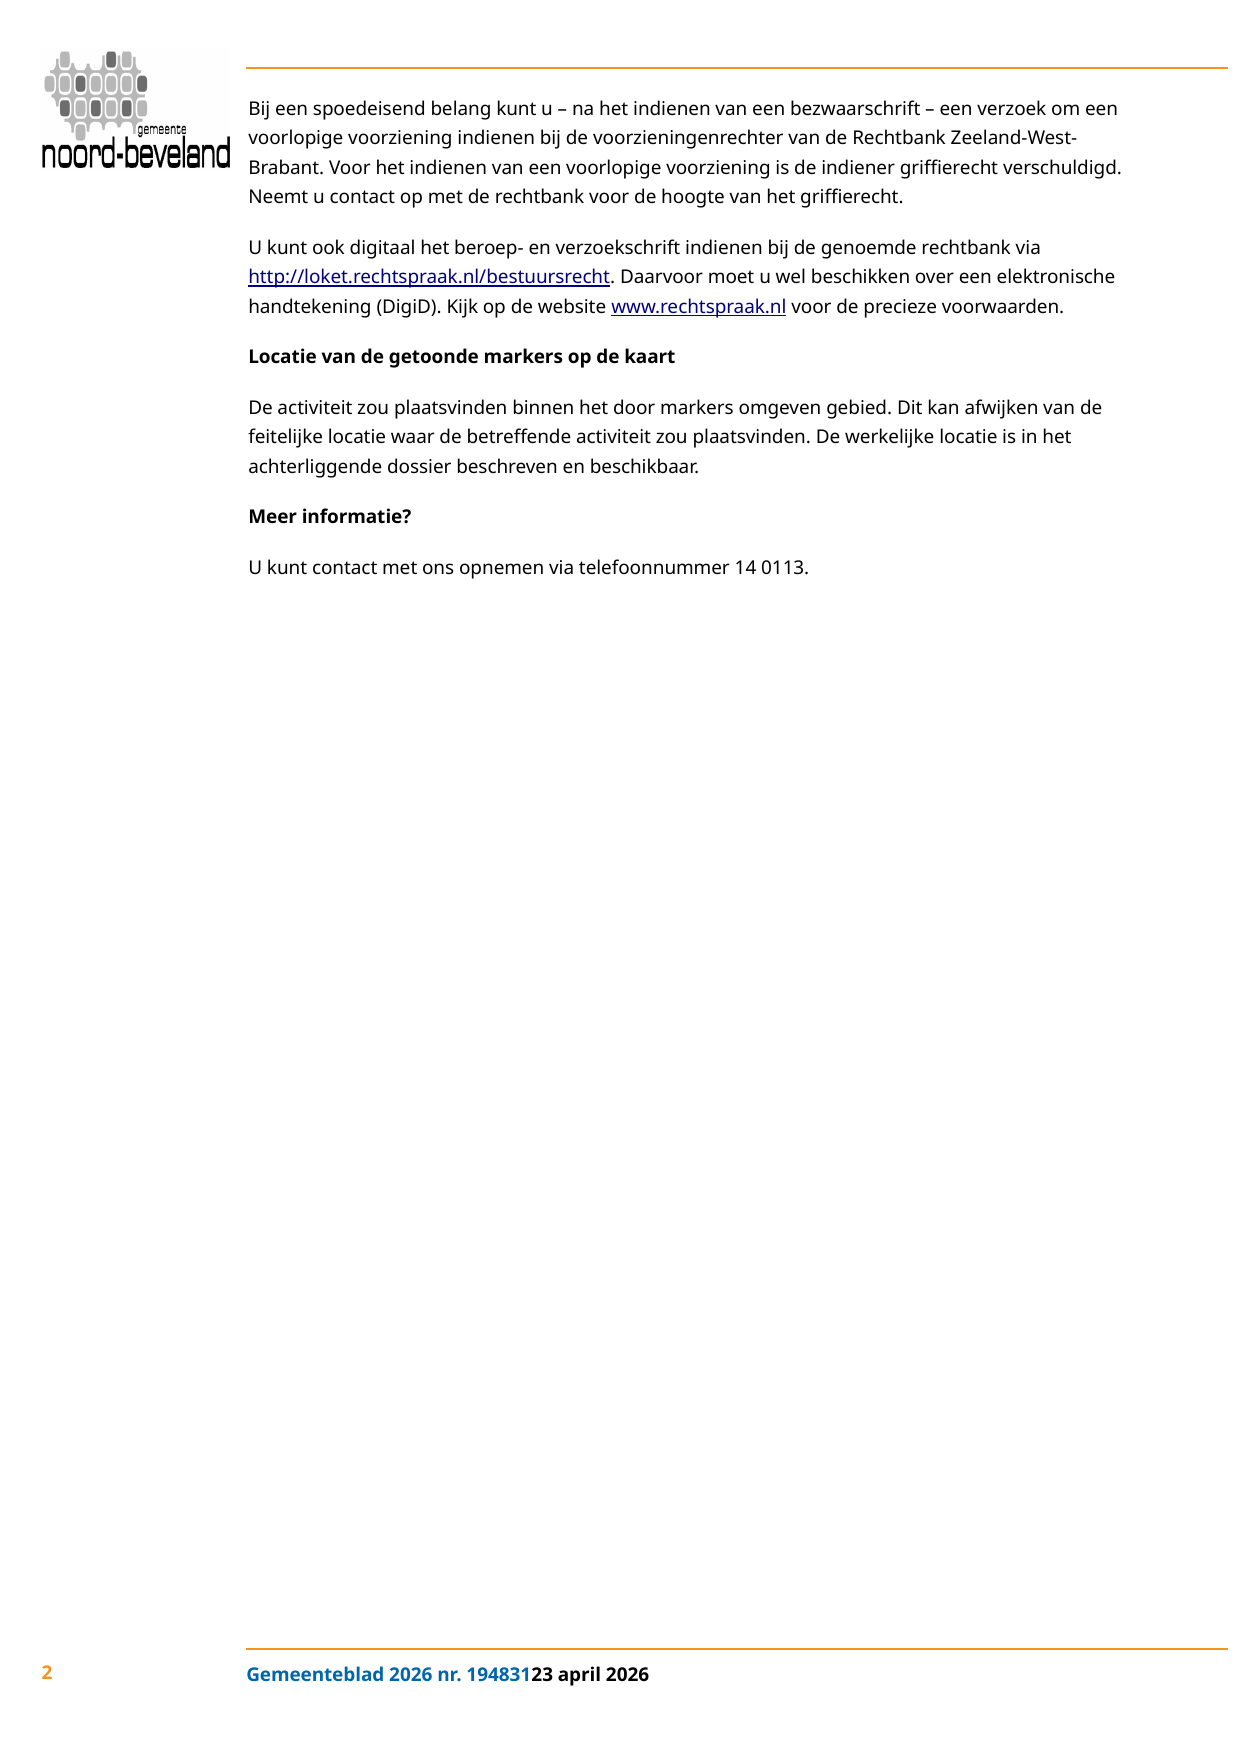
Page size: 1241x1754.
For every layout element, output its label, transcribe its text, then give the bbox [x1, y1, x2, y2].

picture [41, 47, 231, 172]
text U kunt contact met ons opnemen via telefoonnummer 14 0113. [248, 554, 1152, 580]
text De activiteit zou plaatsvinden binnen het door markers omgeven gebied. Dit kan afwijken van de feitelijke locatie waar de betreffende activiteit zou plaatsvinden. De werkelijke locatie is in het achterliggende dossier beschreven en beschikbaar. [248, 394, 1152, 479]
text U kunt ook digitaal het beroep- en verzoekschrift indienen bij de genoemde rechtbank via http://loket.rechtspraak.nl/bestuursrecht. Daarvoor moet u wel beschikken over een elektronische handtekening (DigiD). Kijk op de website www.rechtspraak.nl voor de precieze voorwaarden. [248, 234, 1152, 319]
text Bij een spoedeisend belang kunt u – na het indienen van een bezwaarschrift – een verzoek om een voorlopige voorziening indienen bij de voorzieningenrechter van de Rechtbank Zeeland-West-Brabant. Voor het indienen van een voorlopige voorziening is de indiener griffierecht verschuldigd. Neemt u contact op met de rechtbank voor de hoogte van het griffierecht. [248, 95, 1152, 209]
text Locatie van de getoonde markers op de kaart [248, 343, 1152, 369]
text Meer informatie? [248, 503, 1152, 529]
